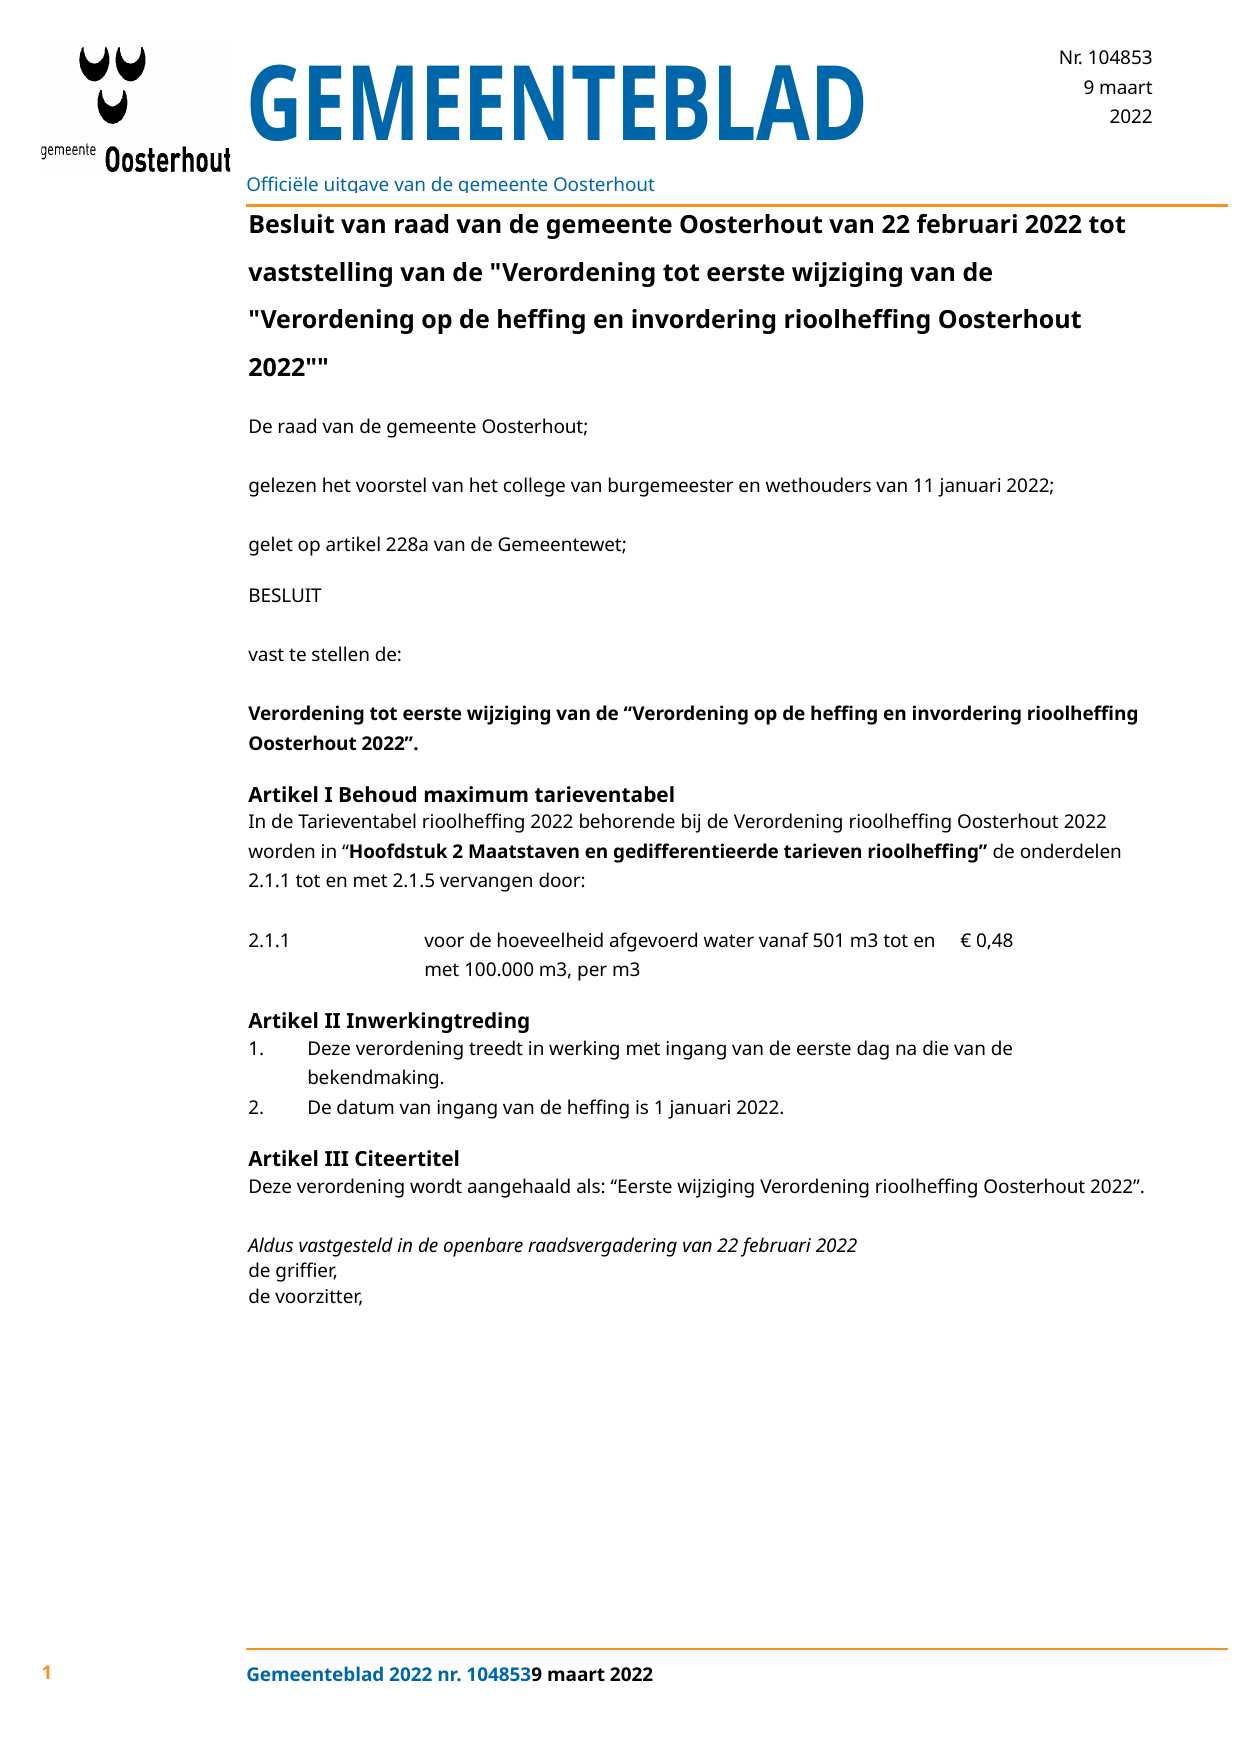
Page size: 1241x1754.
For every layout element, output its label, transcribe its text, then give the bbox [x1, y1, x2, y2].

list Deze verordening treedt in werking met ingang van de eerste dag na die van de bekendmaking. [248, 1035, 1152, 1090]
text Verordening tot eerste wijziging van de “Verordening op de heffing en invordering rioolheffing Oosterhout 2022”. [248, 700, 1152, 755]
table_header € 0,48 [960, 927, 1152, 982]
list De datum van ingang van de heffing is 1 januari 2022. [248, 1094, 1152, 1120]
text In de Tarieventabel rioolheffing 2022 behorende bij de Verordening rioolheffing Oosterhout 2022 worden in “Hoofdstuk 2 Maatstaven en gedifferentieerde tarieven rioolheffing” de onderdelen 2.1.1 tot en met 2.1.5 vervangen door: [248, 808, 1152, 893]
text Artikel II Inwerkingtreding [248, 1006, 1152, 1035]
text Besluit van raad van de gemeente Oosterhout van 22 februari 2022 tot vaststelling van de "Verordening tot eerste wijziging van de "Verordening op de heffing en invordering rioolheffing Oosterhout 2022"" [248, 207, 1152, 384]
text Artikel III Citeertitel [248, 1144, 1152, 1173]
table_header voor de hoeveelheid afgevoerd water vanaf 501 m3 tot en met 100.000 m3, per m3 [424, 927, 960, 982]
picture [41, 47, 231, 172]
text BESLUIT [248, 582, 1152, 607]
text De raad van de gemeente Oosterhout; [248, 413, 1152, 439]
text gelet op artikel 228a van de Gemeentewet; [248, 531, 1152, 557]
text Artikel I Behoud maximum tarieventabel [248, 780, 1152, 808]
table_header 2.1.1 [248, 927, 424, 982]
text Deze verordening wordt aangehaald als: ‘‘Eerste wijziging Verordening rioolheffing Oosterhout 2022’’. [248, 1173, 1152, 1198]
text de griffier, [248, 1258, 1152, 1283]
text de voorzitter, [248, 1283, 1152, 1309]
text gelezen het voorstel van het college van burgemeester en wethouders van 11 januari 2022; [248, 472, 1152, 498]
text vast te stellen de: [248, 641, 1152, 667]
text Aldus vastgesteld in de openbare raadsvergadering van 22 februari 2022 [248, 1232, 1152, 1258]
